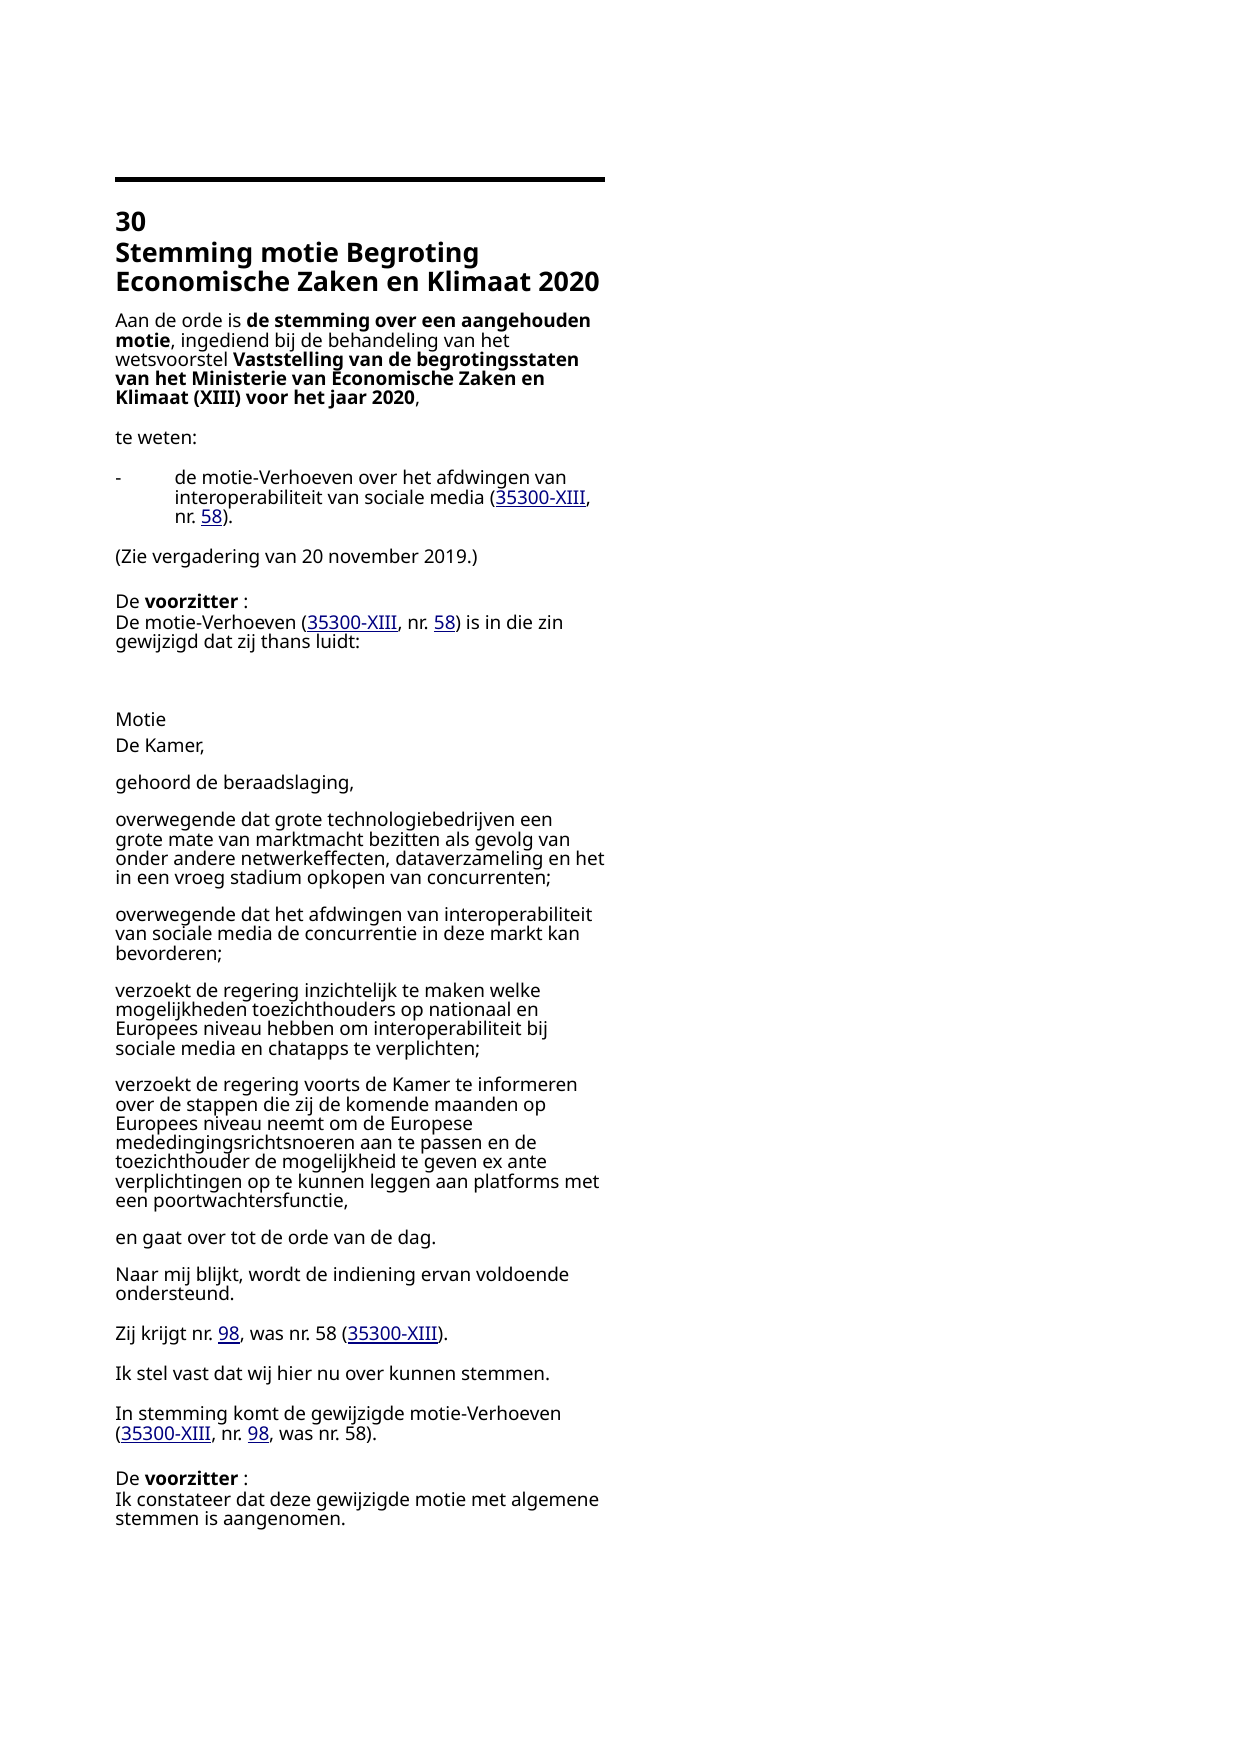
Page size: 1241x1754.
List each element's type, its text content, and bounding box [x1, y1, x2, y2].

text Naar mij blijkt, wordt de indiening ervan voldoende ondersteund. [115, 1266, 605, 1304]
text De voorzitter : [115, 1465, 605, 1491]
text 30 [115, 203, 605, 239]
text Ik stel vast dat wij hier nu over kunnen stemmen. [115, 1365, 605, 1384]
text verzoekt de regering inzichtelijk te maken welke mogelijkheden toezichthouders op nationaal en Europees niveau hebben om interoperabiliteit bij sociale media en chatapps te verplichten; [115, 982, 605, 1059]
text De Kamer, [115, 737, 605, 757]
text en gaat over tot de orde van de dag. [115, 1229, 605, 1248]
list de motie-Verhoeven over het afdwingen van interoperabiliteit van sociale media (35300-XIII, nr. 58). [115, 469, 605, 527]
text Motie [115, 706, 605, 731]
text Ik constateer dat deze gewijzigde motie met algemene stemmen is aangenomen. [115, 1491, 605, 1529]
text overwegende dat grote technologiebedrijven een grote mate van marktmacht bezitten als gevolg van onder andere netwerkeffecten, dataverzameling en het in een vroeg stadium opkopen van concurrenten; [115, 811, 605, 888]
text Zij krijgt nr. 98, was nr. 58 (35300-XIII). [115, 1325, 605, 1344]
text Aan de orde is de stemming over een aangehouden motie, ingediend bij de behandeling van het wetsvoorstel Vaststelling van de begrotingsstaten van het Ministerie van Economische Zaken en Klimaat (XIII) voor het jaar 2020, [115, 312, 605, 409]
text In stemming komt de gewijzigde motie-Verhoeven (35300-XIII, nr. 98, was nr. 58). [115, 1405, 605, 1444]
text De voorzitter : [115, 588, 605, 614]
text verzoekt de regering voorts de Kamer te informeren over de stappen die zij de komende maanden op Europees niveau neemt om de Europese mededingingsrichtsnoeren aan te passen en de toezichthouder de mogelijkheid te geven ex ante verplichtingen op te kunnen leggen aan platforms met een poortwachtersfunctie, [115, 1076, 605, 1211]
text Stemming motie Begroting Economische Zaken en Klimaat 2020 [115, 239, 605, 312]
text gehoord de beraadslaging, [115, 774, 605, 794]
text te weten: [115, 429, 605, 449]
text overwegende dat het afdwingen van interoperabiliteit van sociale media de concurrentie in deze markt kan bevorderen; [115, 906, 605, 964]
text (Zie vergadering van 20 november 2019.) [115, 548, 605, 567]
text De motie-Verhoeven (35300-XIII, nr. 58) is in die zin gewijzigd dat zij thans luidt: [115, 614, 605, 652]
